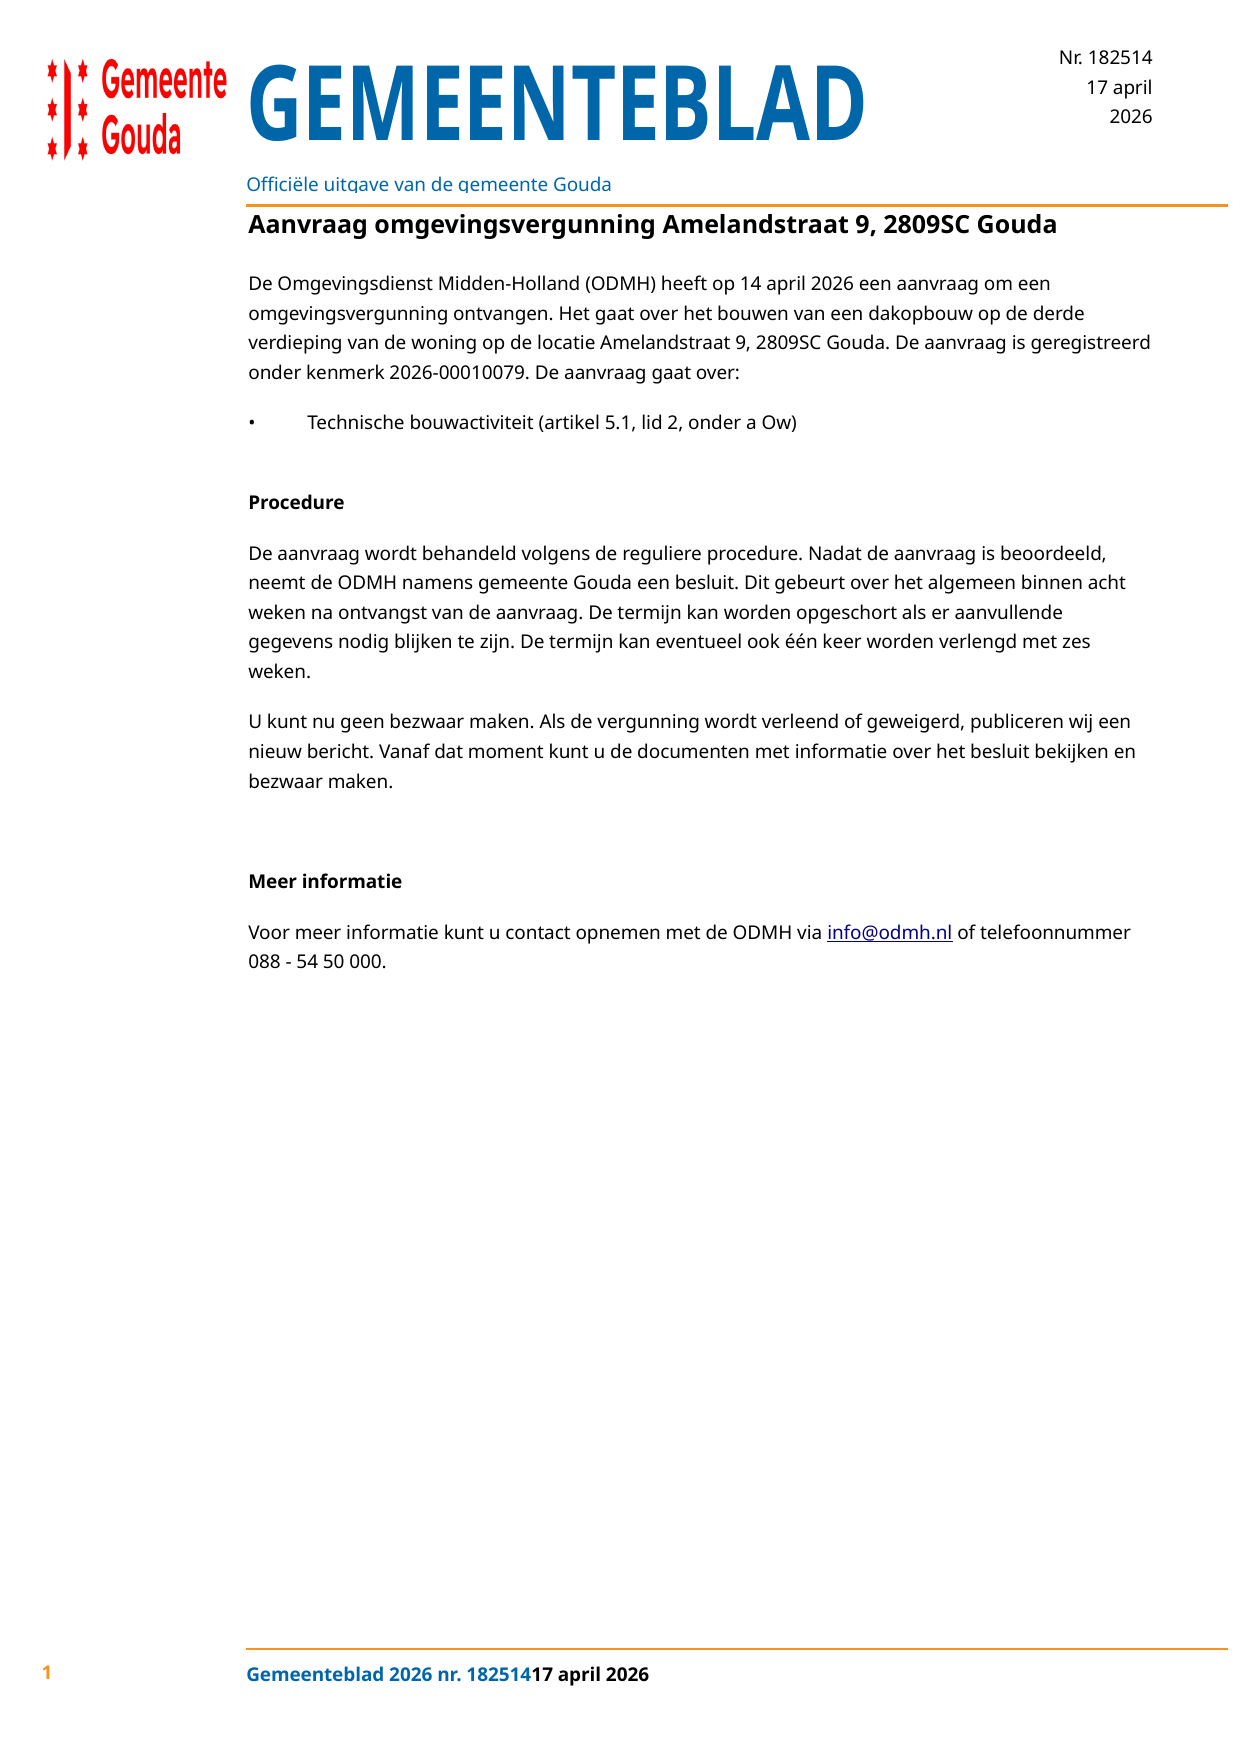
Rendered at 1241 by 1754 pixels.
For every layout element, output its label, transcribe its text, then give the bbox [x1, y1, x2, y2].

text Voor meer informatie kunt u contact opnemen met de ODMH via info@odmh.nl of telefoonnummer 088 - 54 50 000. [248, 919, 1152, 974]
text Meer informatie [248, 869, 1152, 894]
text Aanvraag omgevingsvergunning Amelandstraat 9, 2809SC Gouda [248, 207, 1152, 241]
text Procedure [248, 489, 1152, 515]
list Technische bouwactiviteit (artikel 5.1, lid 2, onder a Ow) [248, 409, 1152, 435]
text U kunt nu geen bezwaar maken. Als de vergunning wordt verleend of geweigerd, publiceren wij een nieuw bericht. Vanaf dat moment kunt u de documenten met informatie over het besluit bekijken en bezwaar maken. [248, 709, 1152, 793]
text De Omgevingsdienst Midden-Holland (ODMH) heeft op 14 april 2026 een aanvraag om een omgevingsvergunning ontvangen. Het gaat over het bouwen van een dakopbouw op de derde verdieping van de woning op de locatie Amelandstraat 9, 2809SC Gouda. De aanvraag is geregistreerd onder kenmerk 2026-00010079. De aanvraag gaat over: [248, 270, 1152, 385]
picture [41, 47, 231, 172]
text De aanvraag wordt behandeld volgens de reguliere procedure. Nadat de aanvraag is beoordeeld, neemt de ODMH namens gemeente Gouda een besluit. Dit gebeurt over het algemeen binnen acht weken na ontvangst van de aanvraag. De termijn kan worden opgeschort als er aanvullende gegevens nodig blijken te zijn. De termijn kan eventueel ook één keer worden verlengd met zes weken. [248, 540, 1152, 684]
